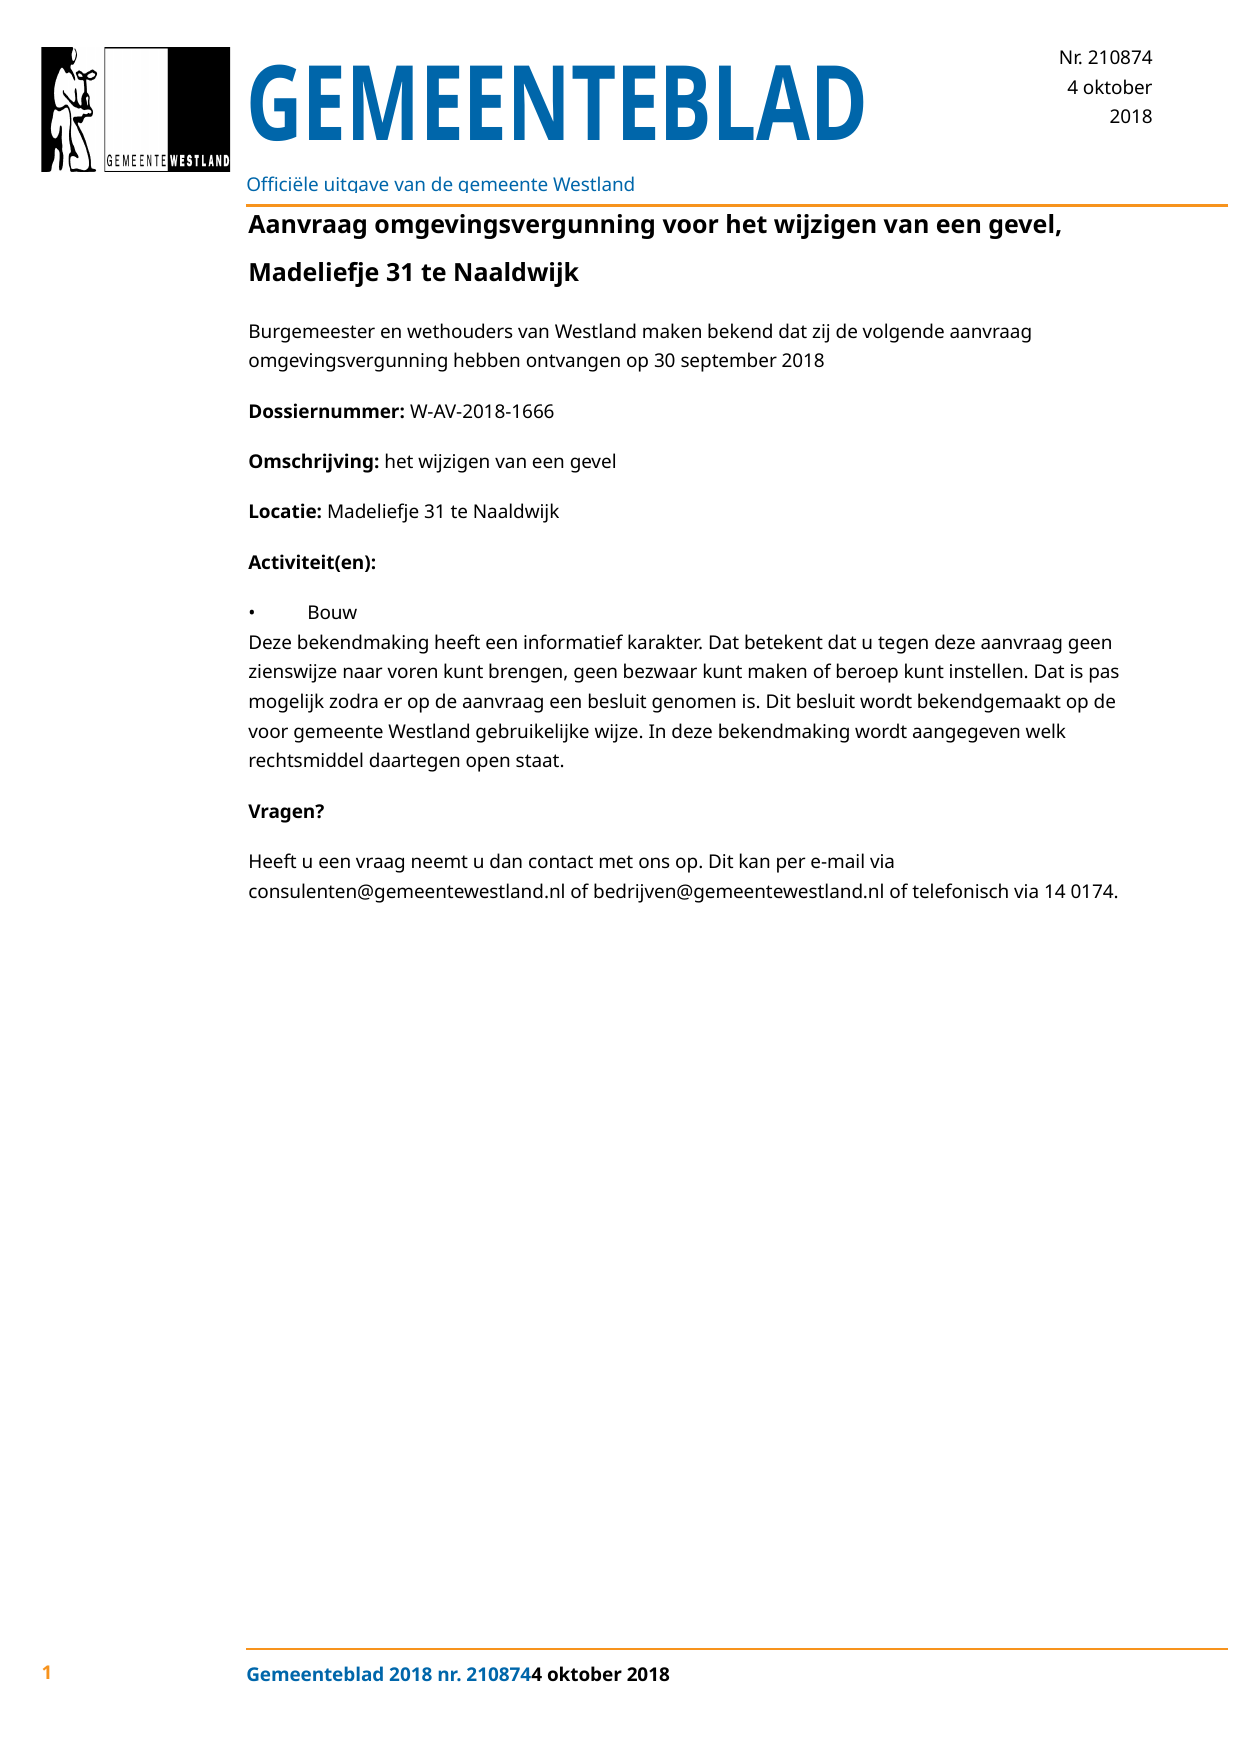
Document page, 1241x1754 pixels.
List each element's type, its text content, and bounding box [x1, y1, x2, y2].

text Vragen? [248, 798, 1152, 824]
text Burgemeester en wethouders van Westland maken bekend dat zij de volgende aanvraag omgevingsvergunning hebben ontvangen op 30 september 2018 [248, 318, 1152, 373]
text Locatie: Madeliefje 31 te Naaldwijk [248, 499, 1152, 524]
text Heeft u een vraag neemt u dan contact met ons op. Dit kan per e-mail via consulenten@gemeentewestland.nl of bedrijven@gemeentewestland.nl of telefonisch via 14 0174. [248, 848, 1152, 904]
list Bouw [248, 599, 1152, 625]
text Aanvraag omgevingsvergunning voor het wijzigen van een gevel, Madeliefje 31 te Naaldwijk [248, 207, 1152, 288]
text Omschrijving: het wijzigen van een gevel [248, 448, 1152, 474]
picture [41, 47, 231, 172]
text Deze bekendmaking heeft een informatief karakter. Dat betekent dat u tegen deze aanvraag geen zienswijze naar voren kunt brengen, geen bezwaar kunt maken of beroep kunt instellen. Dat is pas mogelijk zodra er op de aanvraag een besluit genomen is. Dit besluit wordt bekendgemaakt op de voor gemeente Westland gebruikelijke wijze. In deze bekendmaking wordt aangegeven welk rechtsmiddel daartegen open staat. [248, 629, 1152, 773]
text Dossiernummer: W-AV-2018-1666 [248, 398, 1152, 424]
text Activiteit(en): [248, 549, 1152, 575]
